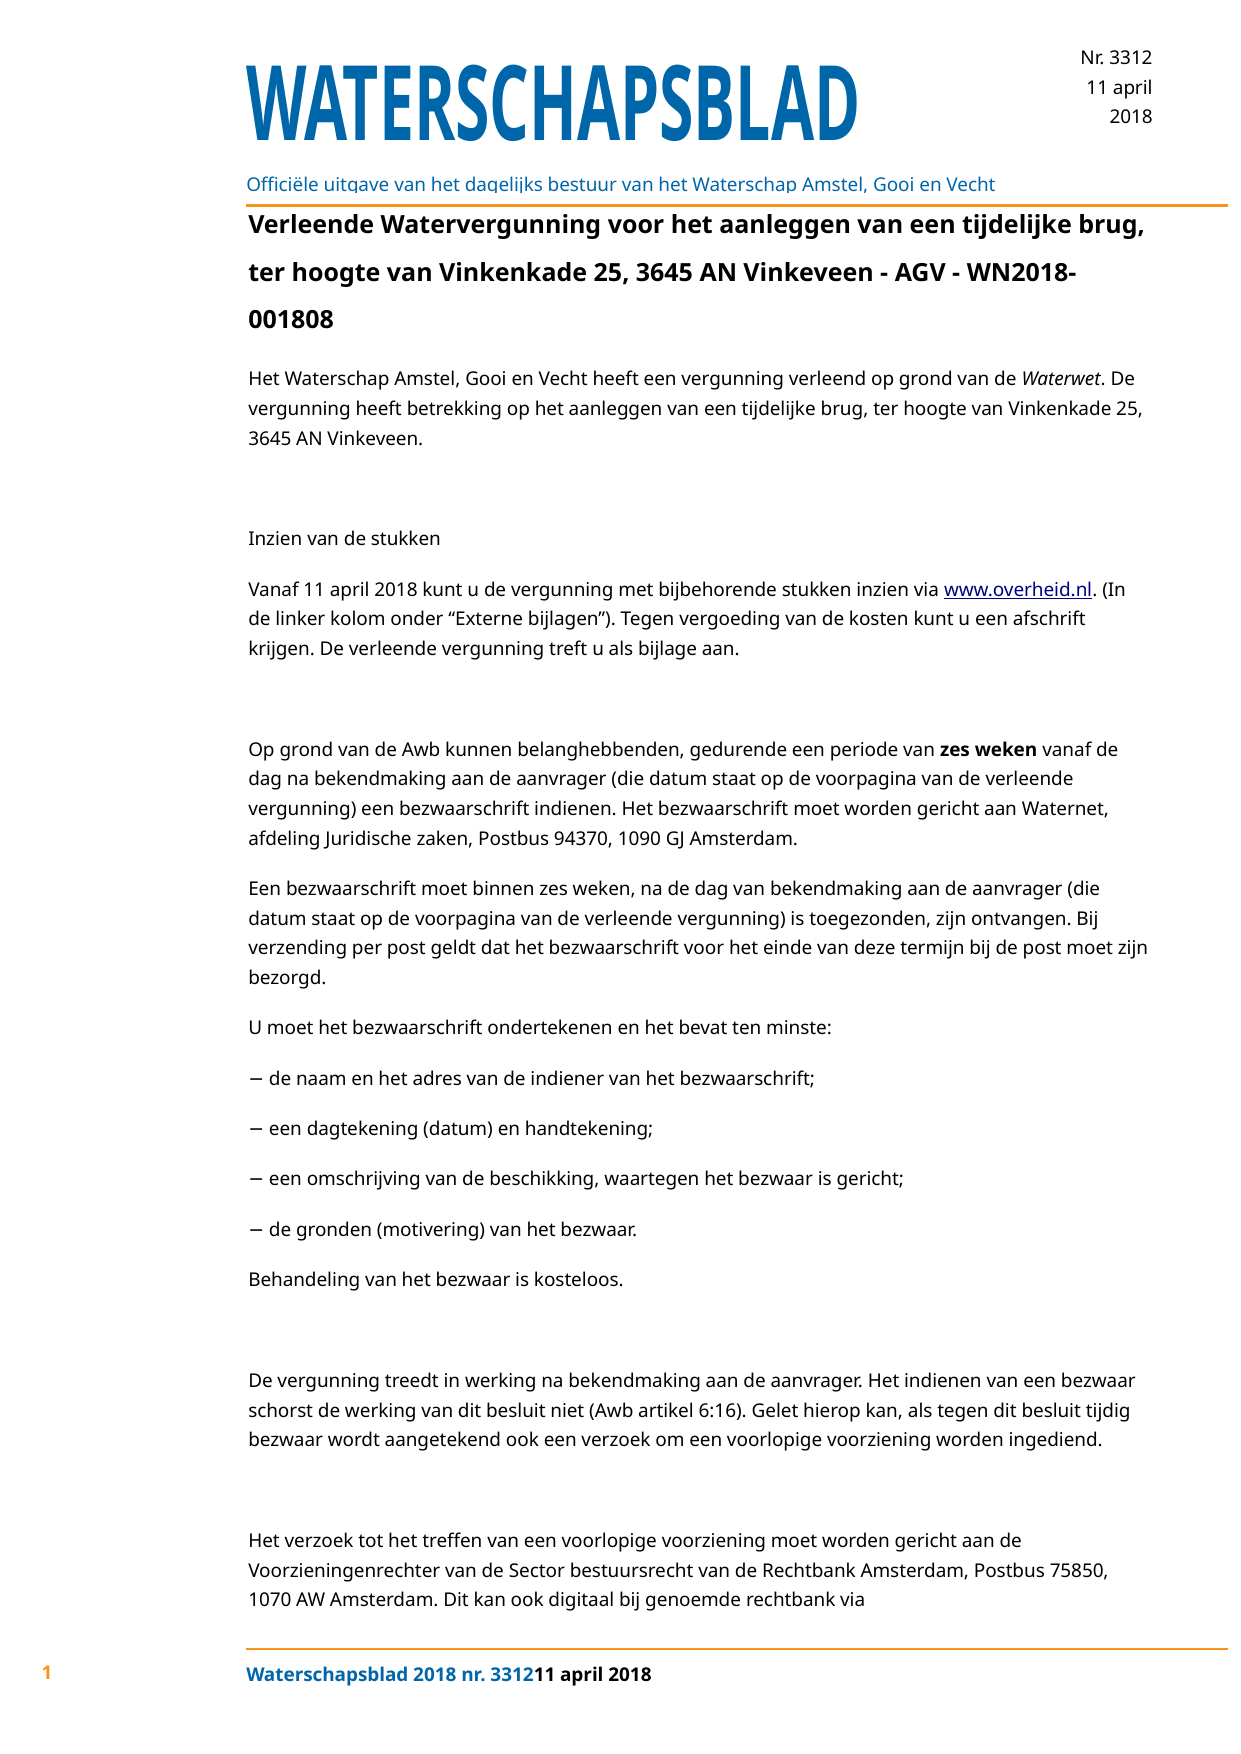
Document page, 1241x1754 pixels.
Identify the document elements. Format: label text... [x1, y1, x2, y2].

text Inzien van de stukken [248, 526, 1152, 551]
text Behandeling van het bezwaar is kosteloos. [248, 1266, 1152, 1292]
picture [41, 47, 231, 172]
text − de naam en het adres van de indiener van het bezwaarschrift; [248, 1065, 1152, 1090]
text Het verzoek tot het treffen van een voorlopige voorziening moet worden gericht aan de Voorzieningenrechter van de Sector bestuursrecht van de Rechtbank Amsterdam, Postbus 75850, 1070 AW Amsterdam. Dit kan ook digitaal bij genoemde rechtbank via [248, 1527, 1152, 1612]
text Het Waterschap Amstel, Gooi en Vecht heeft een vergunning verleend op grond van de Waterwet. De vergunning heeft betrekking op het aanleggen van een tijdelijke brug, ter hoogte van Vinkenkade 25, 3645 AN Vinkeveen. [248, 366, 1152, 450]
text Op grond van de Awb kunnen belanghebbenden, gedurende een periode van zes weken vanaf de dag na bekendmaking aan de aanvrager (die datum staat op de voorpagina van de verleende vergunning) een bezwaarschrift indienen. Het bezwaarschrift moet worden gericht aan Waternet, afdeling Juridische zaken, Postbus 94370, 1090 GJ Amsterdam. [248, 736, 1152, 850]
text − de gronden (motivering) van het bezwaar. [248, 1216, 1152, 1242]
text Een bezwaarschrift moet binnen zes weken, na de dag van bekendmaking aan de aanvrager (die datum staat op de voorpagina van de verleende vergunning) is toegezonden, zijn ontvangen. Bij verzending per post geldt dat het bezwaarschrift voor het einde van deze termijn bij de post moet zijn bezorgd. [248, 875, 1152, 989]
text De vergunning treedt in werking na bekendmaking aan de aanvrager. Het indienen van een bezwaar schorst de werking van dit besluit niet (Awb artikel 6:16). Gelet hierop kan, als tegen dit besluit tijdig bezwaar wordt aangetekend ook een verzoek om een voorlopige voorziening worden ingediend. [248, 1367, 1152, 1452]
text U moet het bezwaarschrift ondertekenen en het bevat ten minste: [248, 1014, 1152, 1040]
text Verleende Watervergunning voor het aanleggen van een tijdelijke brug, ter hoogte van Vinkenkade 25, 3645 AN Vinkeveen - AGV - WN2018-001808 [248, 207, 1152, 336]
text − een dagtekening (datum) en handtekening; [248, 1115, 1152, 1141]
text Vanaf 11 april 2018 kunt u de vergunning met bijbehorende stukken inzien via www.overheid.nl. (In de linker kolom onder “Externe bijlagen”). Tegen vergoeding van de kosten kunt u een afschrift krijgen. De verleende vergunning treft u als bijlage aan. [248, 576, 1152, 661]
text − een omschrijving van de beschikking, waartegen het bezwaar is gericht; [248, 1166, 1152, 1191]
